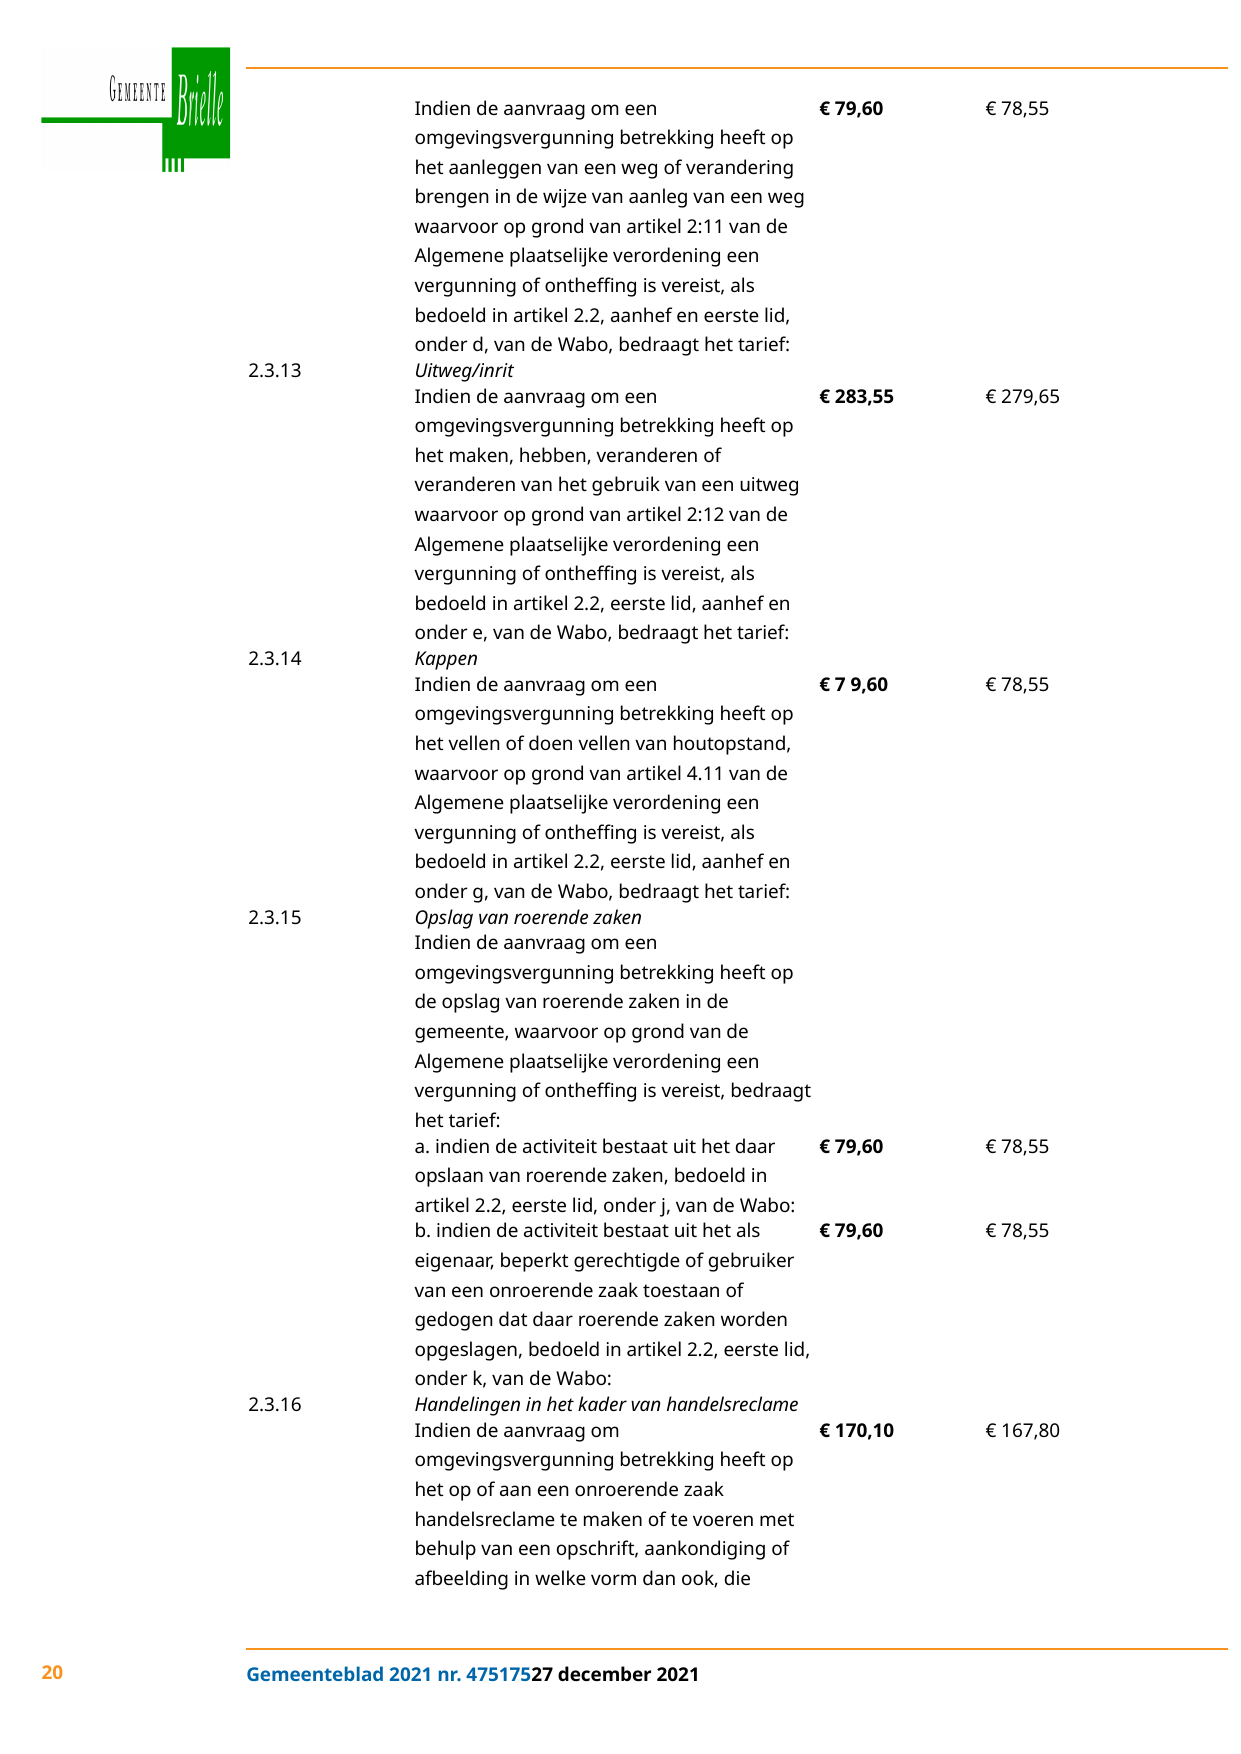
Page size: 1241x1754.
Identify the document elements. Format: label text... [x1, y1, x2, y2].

table_cell [248, 1218, 414, 1391]
table_cell [985, 357, 1152, 383]
table_cell [248, 95, 414, 357]
table_cell Indien de aanvraag om een omgevingsvergunning betrekking heeft op het aanleggen van een weg of verandering brengen in de wijze van aanleg van een weg waarvoor op grond van artikel 2:11 van de Algemene plaatselijke verordening een vergunning of ontheffing is vereist, als bedoeld in artikel 2.2, aanhef en eerste lid, onder d, van de Wabo, bedraagt het tarief: [414, 95, 819, 357]
table_cell [985, 904, 1152, 929]
table_cell Indien de aanvraag om een omgevingsvergunning betrekking heeft op het vellen of doen vellen van houtopstand, waarvoor op grond van artikel 4.11 van de Algemene plaatselijke verordening een vergunning of ontheffing is vereist, als bedoeld in artikel 2.2, eerste lid, aanhef en onder g, van de Wabo, bedraagt het tarief: [414, 671, 819, 904]
table_cell € 78,55 [985, 671, 1152, 904]
table_cell € 170,10 [819, 1417, 985, 1591]
table_cell [819, 357, 985, 383]
table_cell a. indien de activiteit bestaat uit het daar opslaan van roerende zaken, bedoeld in artikel 2.2, eerste lid, onder j, van de Wabo: [414, 1133, 819, 1218]
table_cell [819, 904, 985, 929]
picture [41, 47, 231, 172]
table_cell [985, 1391, 1152, 1417]
table_cell [248, 930, 414, 1133]
table_cell [985, 645, 1152, 671]
table_cell Handelingen in het kader van handelsreclame [414, 1391, 819, 1417]
table_cell b. indien de activiteit bestaat uit het als eigenaar, beperkt gerechtigde of gebruiker van een onroerende zaak toestaan of gedogen dat daar roerende zaken worden opgeslagen, bedoeld in artikel 2.2, eerste lid, onder k, van de Wabo: [414, 1218, 819, 1391]
table_cell 2.3.15 [248, 904, 414, 929]
table_cell 2.3.13 [248, 357, 414, 383]
table_cell Indien de aanvraag om een omgevingsvergunning betrekking heeft op het maken, hebben, veranderen of veranderen van het gebruik van een uitweg waarvoor op grond van artikel 2:12 van de Algemene plaatselijke verordening een vergunning of ontheffing is vereist, als bedoeld in artikel 2.2, eerste lid, aanhef en onder e, van de Wabo, bedraagt het tarief: [414, 383, 819, 645]
table_cell € 167,80 [985, 1417, 1152, 1591]
table_cell [819, 930, 985, 1133]
table_cell [248, 1133, 414, 1218]
table_cell [248, 671, 414, 904]
table_cell [819, 645, 985, 671]
table_cell [819, 1391, 985, 1417]
table_cell Indien de aanvraag om een omgevingsvergunning betrekking heeft op de opslag van roerende zaken in de gemeente, waarvoor op grond van de Algemene plaatselijke verordening een vergunning of ontheffing is vereist, bedraagt het tarief: [414, 930, 819, 1133]
table_cell € 78,55 [985, 1133, 1152, 1218]
table_cell 2.3.14 [248, 645, 414, 671]
table_cell 2.3.16 [248, 1391, 414, 1417]
table_cell Indien de aanvraag om omgevingsvergunning betrekking heeft op het op of aan een onroerende zaak handelsreclame te maken of te voeren met behulp van een opschrift, aankondiging of afbeelding in welke vorm dan ook, die [414, 1417, 819, 1591]
table_cell € 7 9,60 [819, 671, 985, 904]
table_cell Opslag van roerende zaken [414, 904, 819, 929]
table_cell € 79,60 [819, 1218, 985, 1391]
table_cell [985, 930, 1152, 1133]
table_cell € 79,60 [819, 1133, 985, 1218]
table_cell € 78,55 [985, 95, 1152, 357]
table_cell € 79,60 [819, 95, 985, 357]
table_cell Kappen [414, 645, 819, 671]
table_cell [248, 383, 414, 645]
table_cell € 283,55 [819, 383, 985, 645]
table_cell € 78,55 [985, 1218, 1152, 1391]
table_cell € 279,65 [985, 383, 1152, 645]
table_cell [248, 1417, 414, 1591]
table_cell Uitweg/inrit [414, 357, 819, 383]
